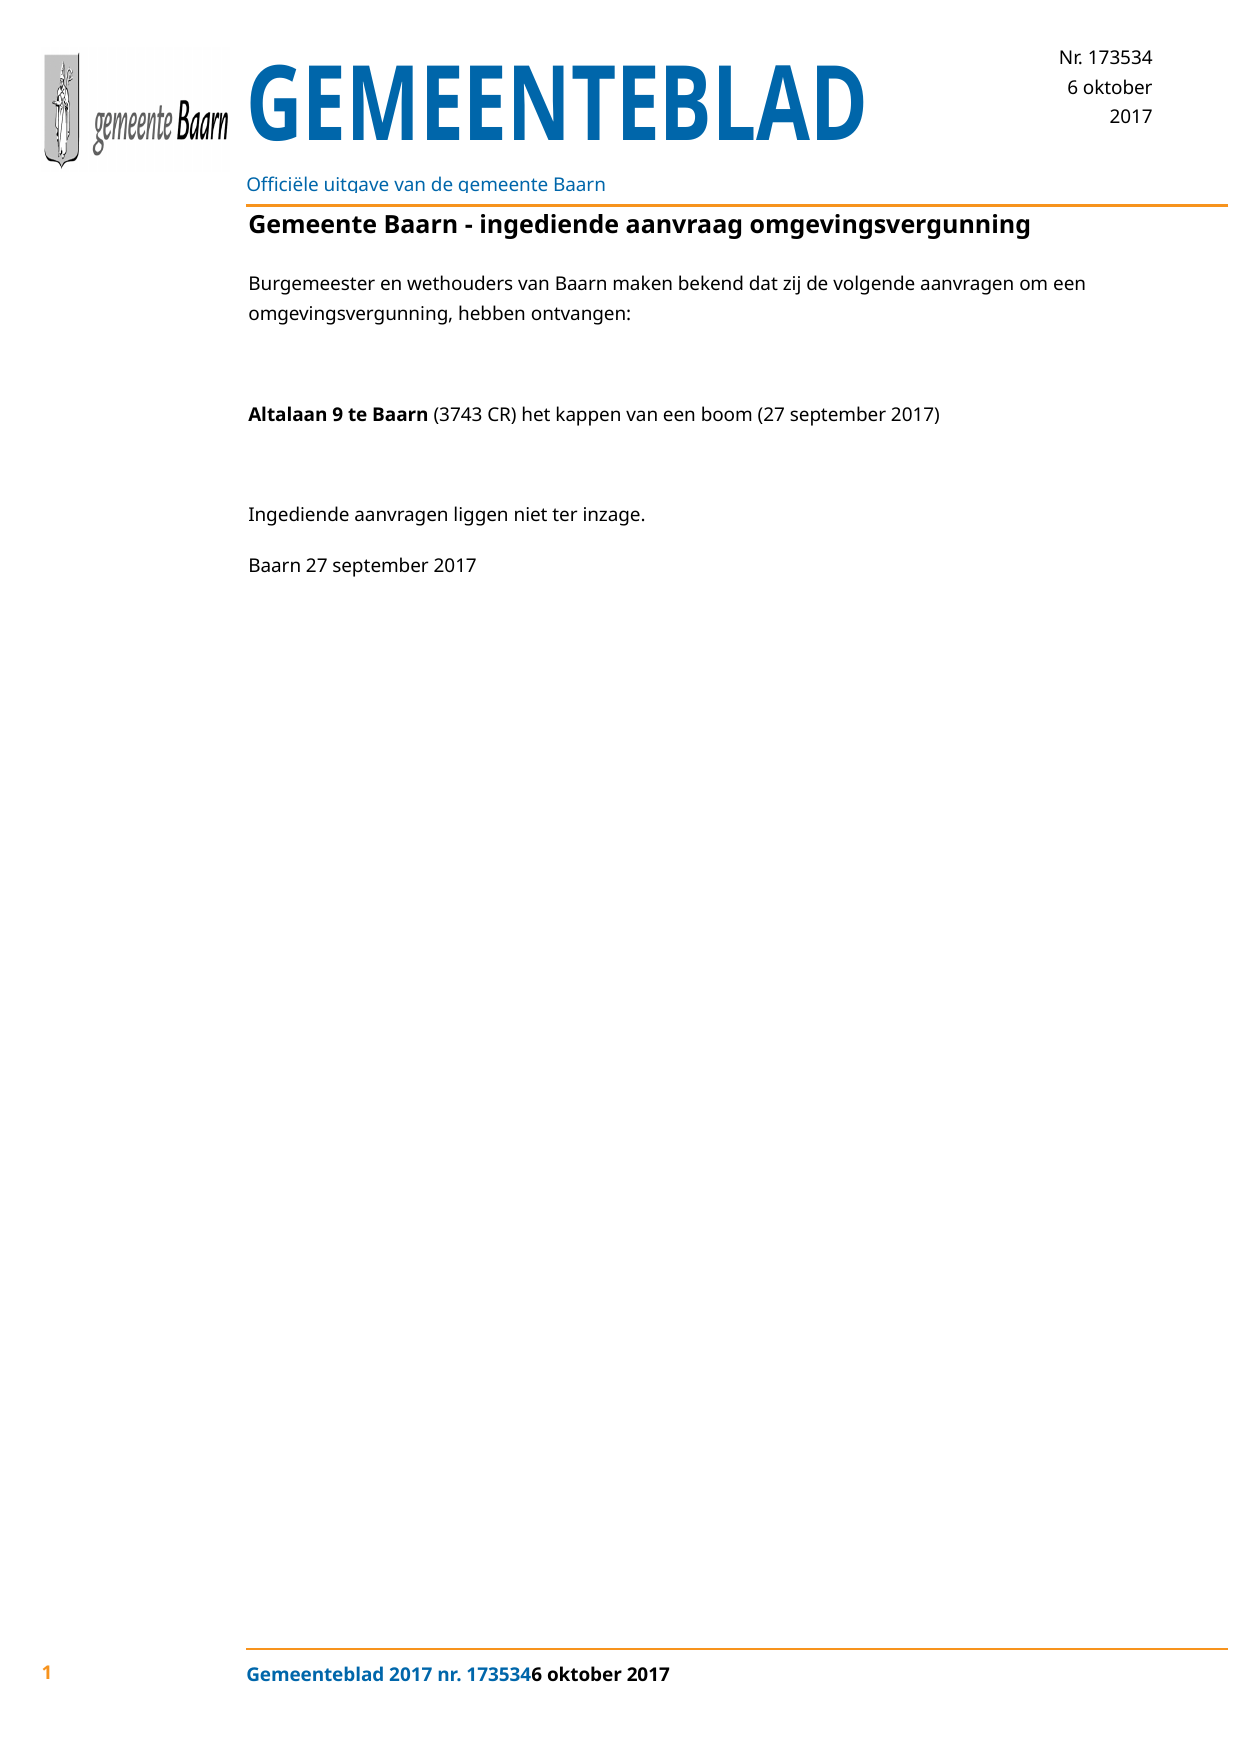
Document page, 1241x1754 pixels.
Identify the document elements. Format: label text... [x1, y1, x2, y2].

text Altalaan 9 te Baarn (3743 CR) het kappen van een boom (27 september 2017) [248, 401, 1152, 426]
text Ingediende aanvragen liggen niet ter inzage. [248, 502, 1152, 527]
picture [41, 47, 231, 172]
text Gemeente Baarn - ingediende aanvraag omgevingsvergunning [248, 207, 1152, 241]
text Burgemeester en wethouders van Baarn maken bekend dat zij de volgende aanvragen om een omgevingsvergunning, hebben ontvangen: [248, 270, 1152, 326]
text Baarn 27 september 2017 [248, 552, 1152, 578]
